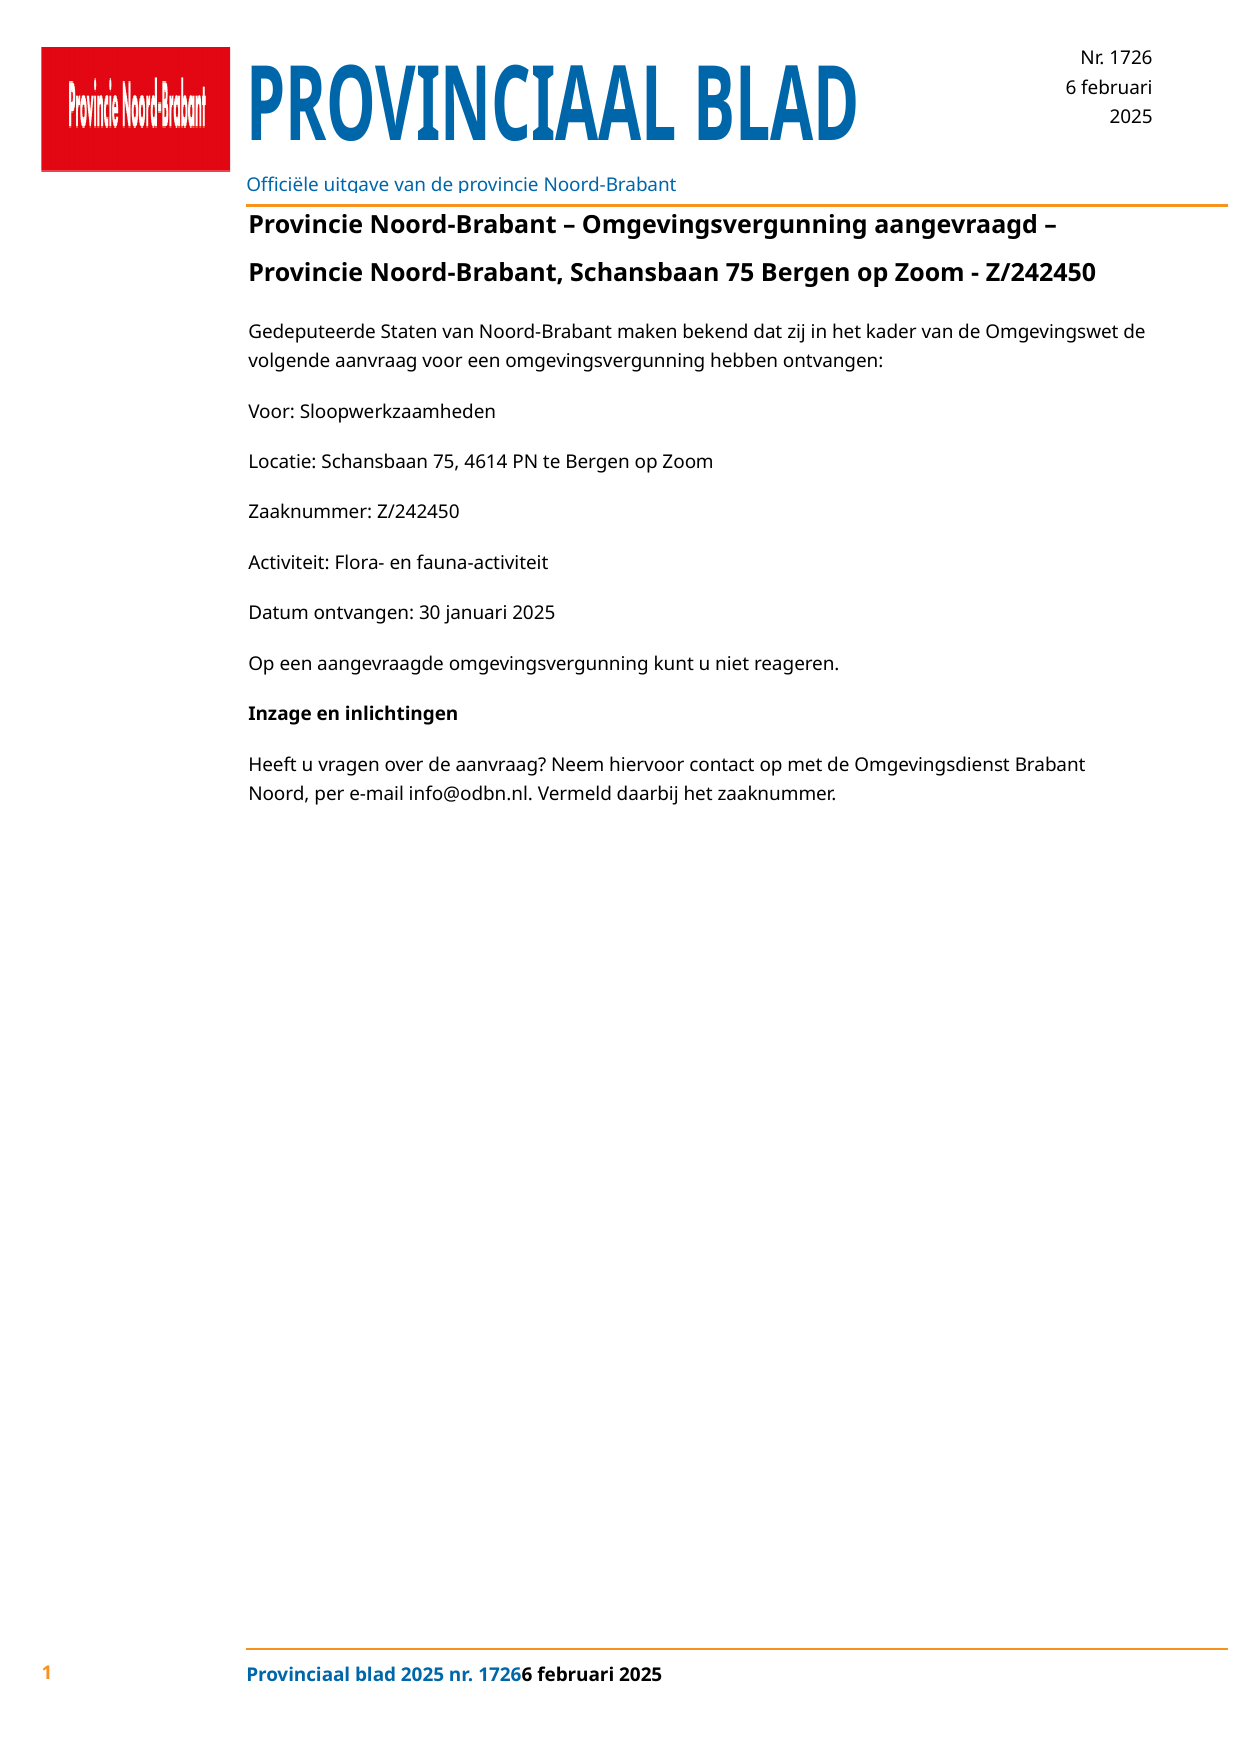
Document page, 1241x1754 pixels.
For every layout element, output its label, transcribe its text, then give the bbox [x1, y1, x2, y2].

text Zaaknummer: Z/242450 [248, 499, 1152, 524]
text Provincie Noord-Brabant – Omgevingsvergunning aangevraagd – Provincie Noord-Brabant, Schansbaan 75 Bergen op Zoom - Z/242450 [248, 207, 1152, 288]
text Voor: Sloopwerkzaamheden [248, 398, 1152, 424]
text Gedeputeerde Staten van Noord-Brabant maken bekend dat zij in het kader van de Omgevingswet de volgende aanvraag voor een omgevingsvergunning hebben ontvangen: [248, 318, 1152, 373]
text Locatie: Schansbaan 75, 4614 PN te Bergen op Zoom [248, 448, 1152, 474]
text Op een aangevraagde omgevingsvergunning kunt u niet reageren. [248, 650, 1152, 676]
text Datum ontvangen: 30 januari 2025 [248, 599, 1152, 625]
text Heeft u vragen over de aanvraag? Neem hiervoor contact op met de Omgevingsdienst Brabant Noord, per e-mail info@odbn.nl. Vermeld daarbij het zaaknummer. [248, 751, 1152, 806]
picture [41, 47, 231, 172]
text Activiteit: Flora- en fauna-activiteit [248, 549, 1152, 575]
text Inzage en inlichtingen [248, 700, 1152, 726]
